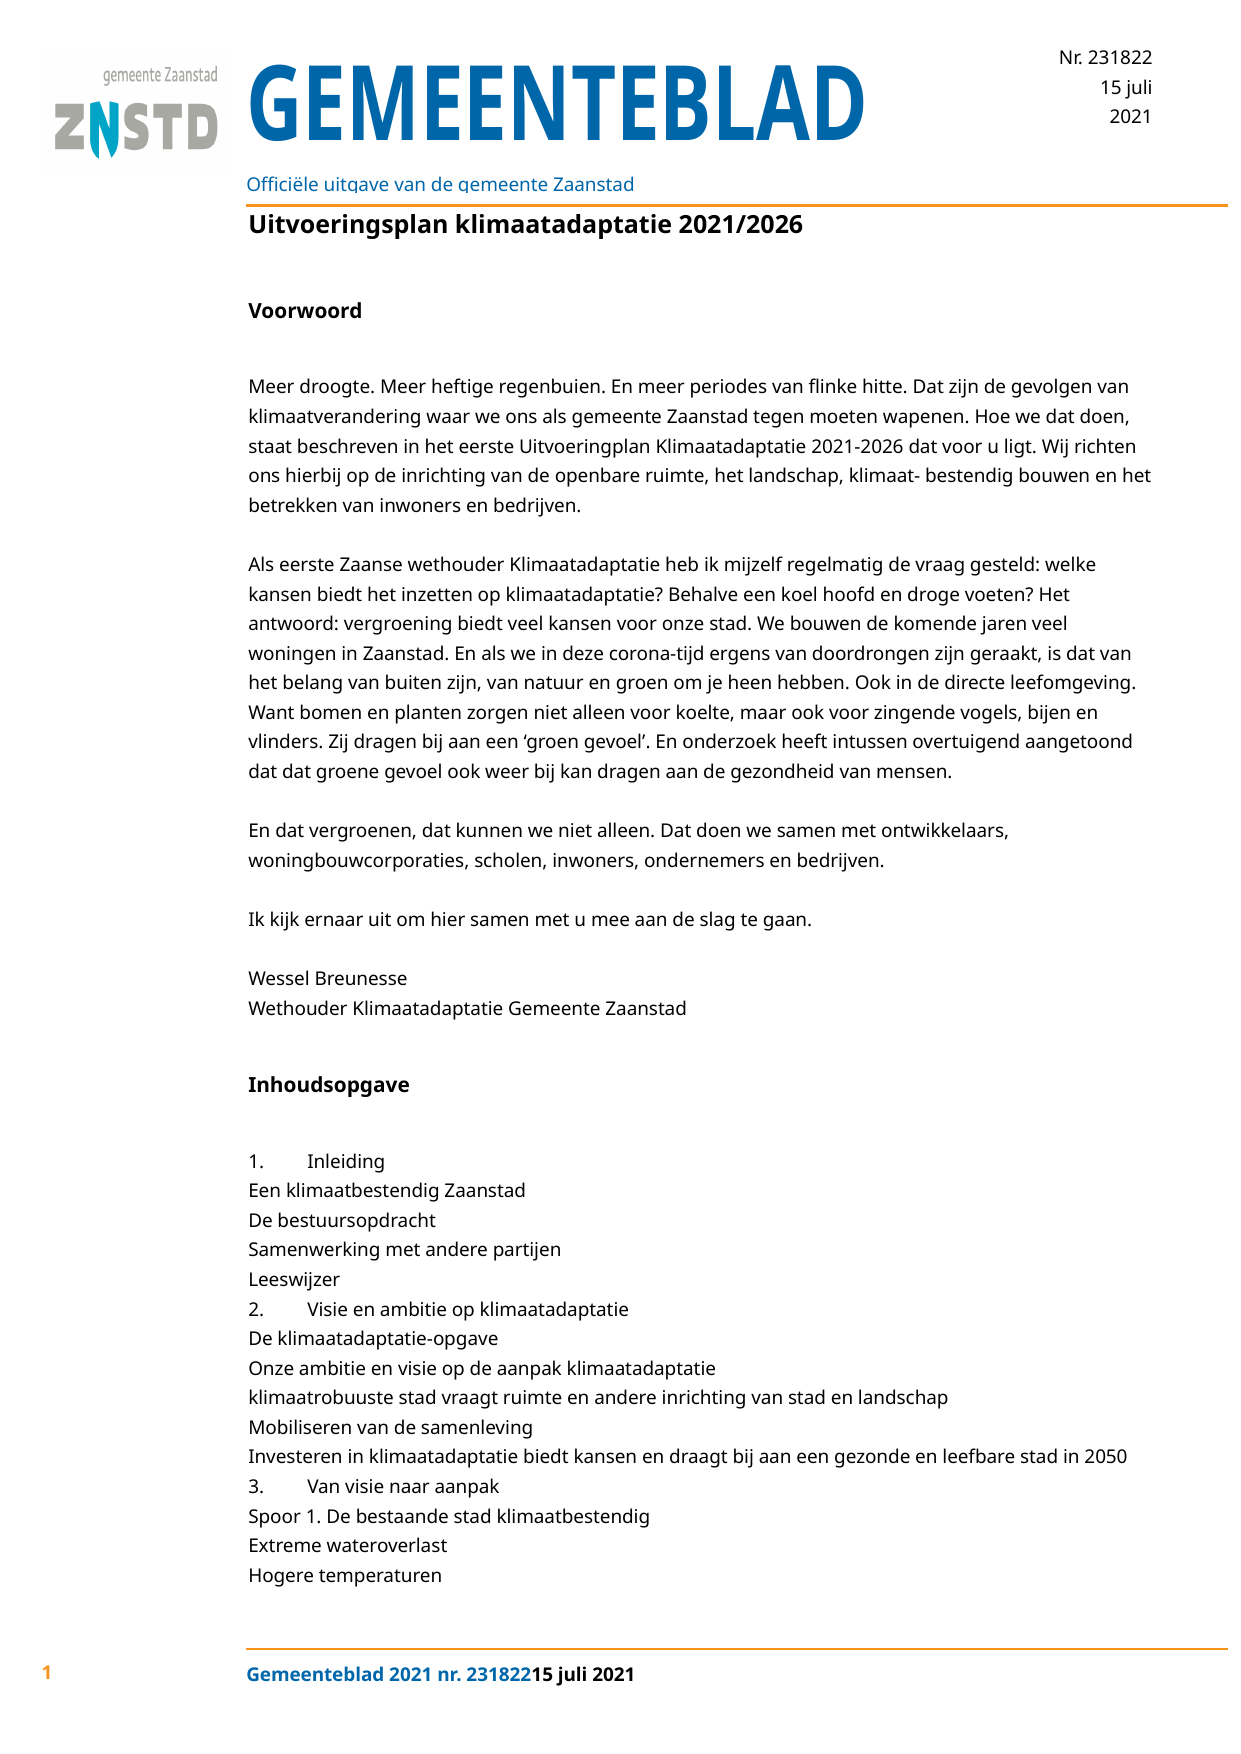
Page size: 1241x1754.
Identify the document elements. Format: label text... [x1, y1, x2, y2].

text Spoor 1. De bestaande stad klimaatbestendig [248, 1503, 1152, 1529]
text Samenwerking met andere partijen [248, 1237, 1152, 1262]
text Mobiliseren van de samenleving [248, 1414, 1152, 1440]
text Meer droogte. Meer heftige regenbuien. En meer periodes van flinke hitte. Dat zijn de gevolgen van klimaatverandering waar we ons als gemeente Zaanstad tegen moeten wapenen. Hoe we dat doen, staat beschreven in het eerste Uitvoeringplan Klimaatadaptatie 2021-2026 dat voor u ligt. Wij richten ons hierbij op de inrichting van de openbare ruimte, het landschap, klimaat- bestendig bouwen en het betrekken van inwoners en bedrijven. [248, 374, 1152, 518]
text Ik kijk ernaar uit om hier samen met u mee aan de slag te gaan. [248, 906, 1152, 932]
text Hogere temperaturen [248, 1562, 1152, 1588]
text Als eerste Zaanse wethouder Klimaatadaptatie heb ik mijzelf regelmatig de vraag gesteld: welke kansen biedt het inzetten op klimaatadaptatie? Behalve een koel hoofd en droge voeten? Het antwoord: vergroening biedt veel kansen voor onze stad. We bouwen de komende jaren veel woningen in Zaanstad. En als we in deze corona-tijd ergens van doordrongen zijn geraakt, is dat van het belang van buiten zijn, van natuur en groen om je heen hebben. Ook in de directe leefomgeving. Want bomen en planten zorgen niet alleen voor koelte, maar ook voor zingende vogels, bijen en vlinders. Zij dragen bij aan een ‘groen gevoel’. En onderzoek heeft intussen overtuigend aangetoond dat dat groene gevoel ook weer bij kan dragen aan de gezondheid van mensen. [248, 551, 1152, 784]
text Investeren in klimaatadaptatie biedt kansen en draagt bij aan een gezonde en leefbare stad in 2050 [248, 1444, 1152, 1469]
text Leeswijzer [248, 1266, 1152, 1292]
list Van visie naar aanpak [248, 1473, 1152, 1499]
picture [41, 47, 231, 172]
text De bestuursopdracht [248, 1207, 1152, 1233]
text Uitvoeringsplan klimaatadaptatie 2021/2026 [248, 207, 1152, 241]
text Extreme wateroverlast [248, 1532, 1152, 1558]
list Visie en ambitie op klimaatadaptatie [248, 1296, 1152, 1322]
text En dat vergroenen, dat kunnen we niet alleen. Dat doen we samen met ontwikkelaars, woningbouwcorporaties, scholen, inwoners, ondernemers en bedrijven. [248, 817, 1152, 873]
list Inleiding [248, 1148, 1152, 1174]
text Onze ambitie en visie op de aanpak klimaatadaptatie [248, 1355, 1152, 1381]
text Inhoudsopgave [248, 1070, 1152, 1099]
text Voorwoord [248, 296, 1152, 324]
text klimaatrobuuste stad vraagt ruimte en andere inrichting van stad en landschap [248, 1384, 1152, 1410]
text De klimaatadaptatie-opgave [248, 1325, 1152, 1351]
text Wethouder Klimaatadaptatie Gemeente Zaanstad [248, 995, 1152, 1021]
text Wessel Breunesse [248, 965, 1152, 991]
text Een klimaatbestendig Zaanstad [248, 1177, 1152, 1203]
